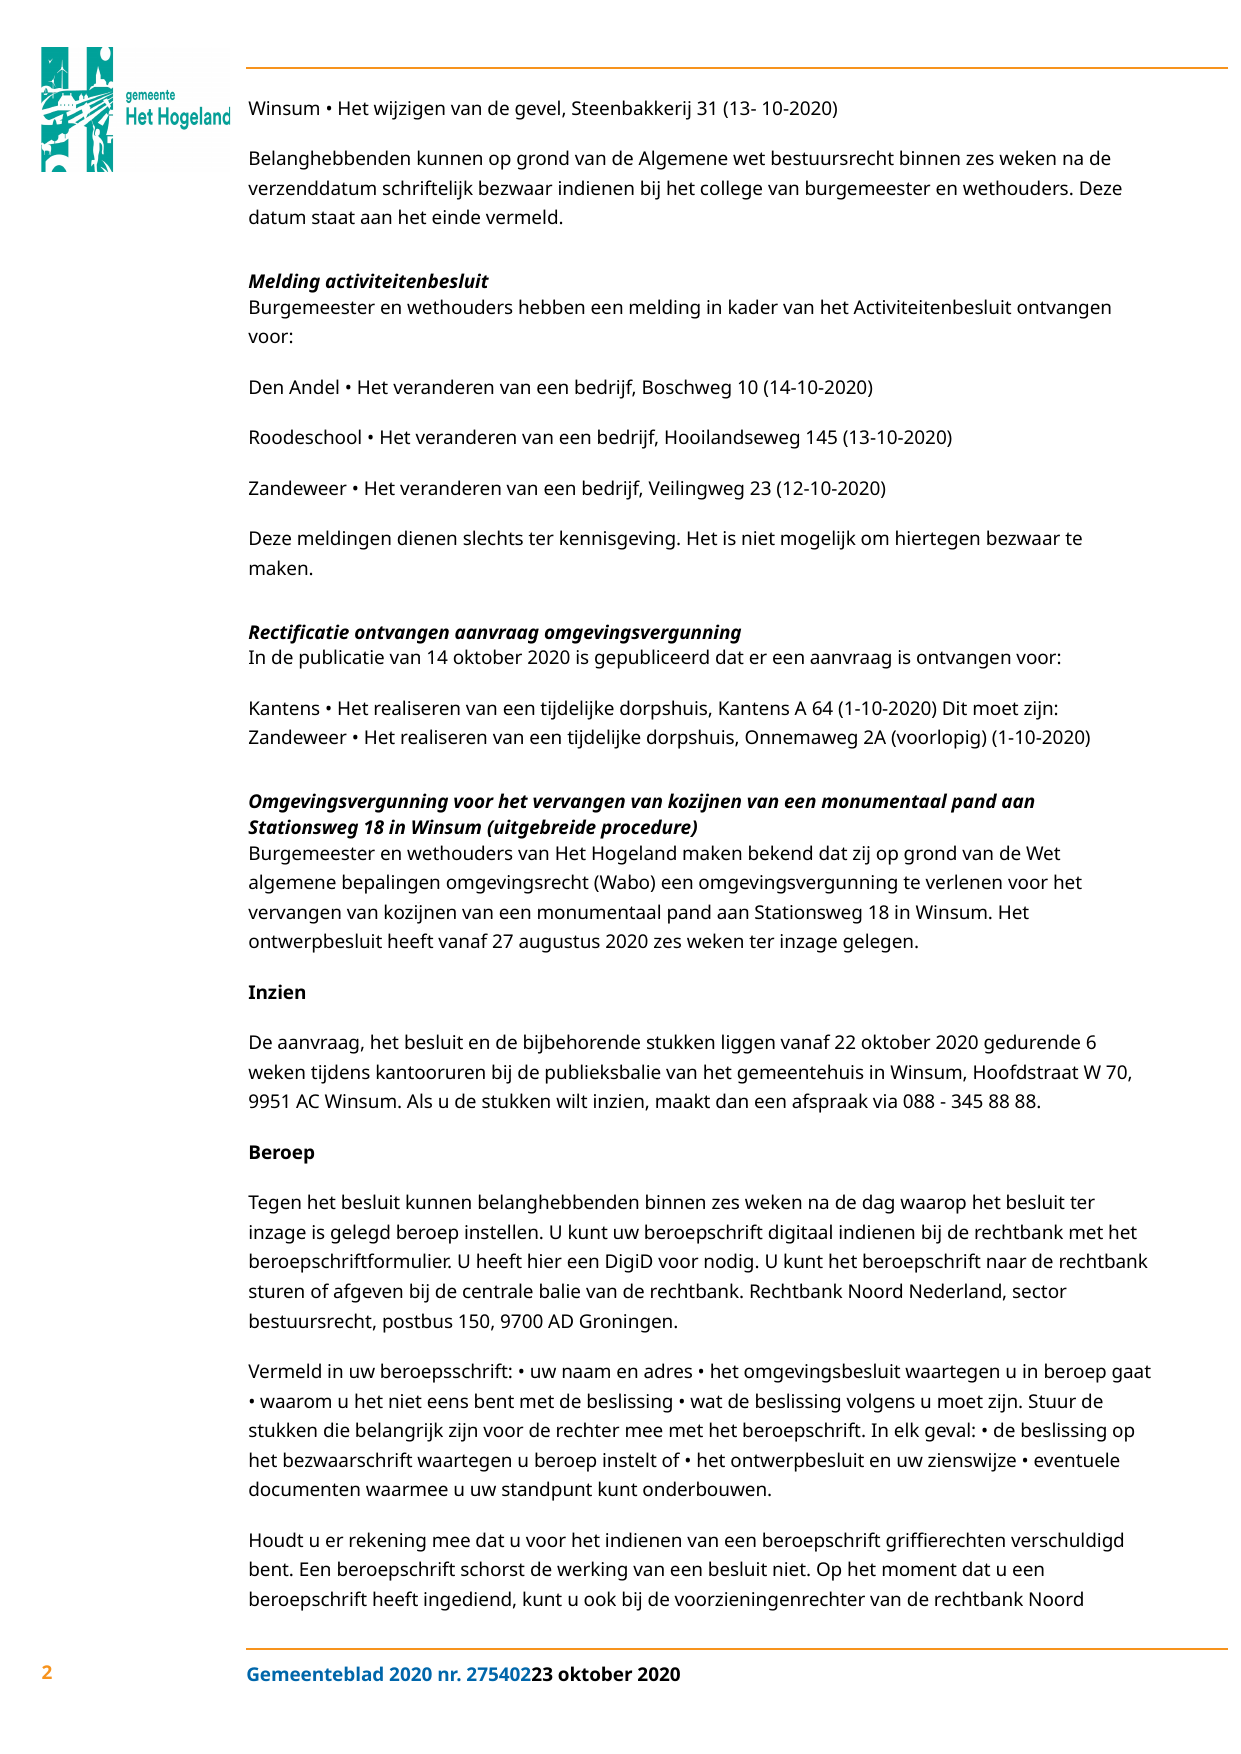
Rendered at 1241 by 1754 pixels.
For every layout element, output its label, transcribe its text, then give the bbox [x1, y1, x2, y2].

text Melding activiteitenbesluit [248, 268, 1152, 294]
text In de publicatie van 14 oktober 2020 is gepubliceerd dat er een aanvraag is ontvangen voor: [248, 644, 1152, 670]
text Vermeld in uw beroepsschrift: • uw naam en adres • het omgevingsbesluit waartegen u in beroep gaat • waarom u het niet eens bent met de beslissing • wat de beslissing volgens u moet zijn. Stuur de stukken die belangrijk zijn voor de rechter mee met het beroepschrift. In elk geval: • de beslissing op het bezwaarschrift waartegen u beroep instelt of • het ontwerpbesluit en uw zienswijze • eventuele documenten waarmee u uw standpunt kunt onderbouwen. [248, 1358, 1152, 1502]
text Burgemeester en wethouders van Het Hogeland maken bekend dat zij op grond van de Wet algemene bepalingen omgevingsrecht (Wabo) een omgevingsvergunning te verlenen voor het vervangen van kozijnen van een monumentaal pand aan Stationsweg 18 in Winsum. Het ontwerpbesluit heeft vanaf 27 augustus 2020 zes weken ter inzage gelegen. [248, 840, 1152, 954]
text Deze meldingen dienen slechts ter kennisgeving. Het is niet mogelijk om hiertegen bezwaar te maken. [248, 525, 1152, 581]
picture [41, 47, 231, 172]
text Burgemeester en wethouders hebben een melding in kader van het Activiteitenbesluit ontvangen voor: [248, 294, 1152, 349]
text Beroep [248, 1139, 1152, 1165]
text Kantens • Het realiseren van een tijdelijke dorpshuis, Kantens A 64 (1-10-2020) Dit moet zijn: Zandeweer • Het realiseren van een tijdelijke dorpshuis, Onnemaweg 2A (voorlopig) (1-10-2020) [248, 695, 1152, 750]
text Zandeweer • Het veranderen van een bedrijf, Veilingweg 23 (12-10-2020) [248, 475, 1152, 501]
text Houdt u er rekening mee dat u voor het indienen van een beroepschrift griffierechten verschuldigd bent. Een beroepschrift schorst de werking van een besluit niet. Op het moment dat u een beroepschrift heeft ingediend, kunt u ook bij de voorzieningenrechter van de rechtbank Noord [248, 1527, 1152, 1612]
text Inzien [248, 979, 1152, 1005]
text De aanvraag, het besluit en de bijbehorende stukken liggen vanaf 22 oktober 2020 gedurende 6 weken tijdens kantooruren bij de publieksbalie van het gemeentehuis in Winsum, Hoofdstraat W 70, 9951 AC Winsum. Als u de stukken wilt inzien, maakt dan een afspraak via 088 - 345 88 88. [248, 1029, 1152, 1114]
text Belanghebbenden kunnen op grond van de Algemene wet bestuursrecht binnen zes weken na de verzenddatum schriftelijk bezwaar indienen bij het college van burgemeester en wethouders. Deze datum staat aan het einde vermeld. [248, 145, 1152, 230]
text Omgevingsvergunning voor het vervangen van kozijnen van een monumentaal pand aan Stationsweg 18 in Winsum (uitgebreide procedure) [248, 788, 1152, 840]
text Roodeschool • Het veranderen van een bedrijf, Hooilandseweg 145 (13-10-2020) [248, 424, 1152, 450]
text Winsum • Het wijzigen van de gevel, Steenbakkerij 31 (13- 10-2020) [248, 95, 1152, 121]
text Den Andel • Het veranderen van een bedrijf, Boschweg 10 (14-10-2020) [248, 374, 1152, 400]
text Tegen het besluit kunnen belanghebbenden binnen zes weken na de dag waarop het besluit ter inzage is gelegd beroep instellen. U kunt uw beroepschrift digitaal indienen bij de rechtbank met het beroepschriftformulier. U heeft hier een DigiD voor nodig. U kunt het beroepschrift naar de rechtbank sturen of afgeven bij de centrale balie van de rechtbank. Rechtbank Noord Nederland, sector bestuursrecht, postbus 150, 9700 AD Groningen. [248, 1189, 1152, 1334]
text Rectificatie ontvangen aanvraag omgevingsvergunning [248, 619, 1152, 644]
